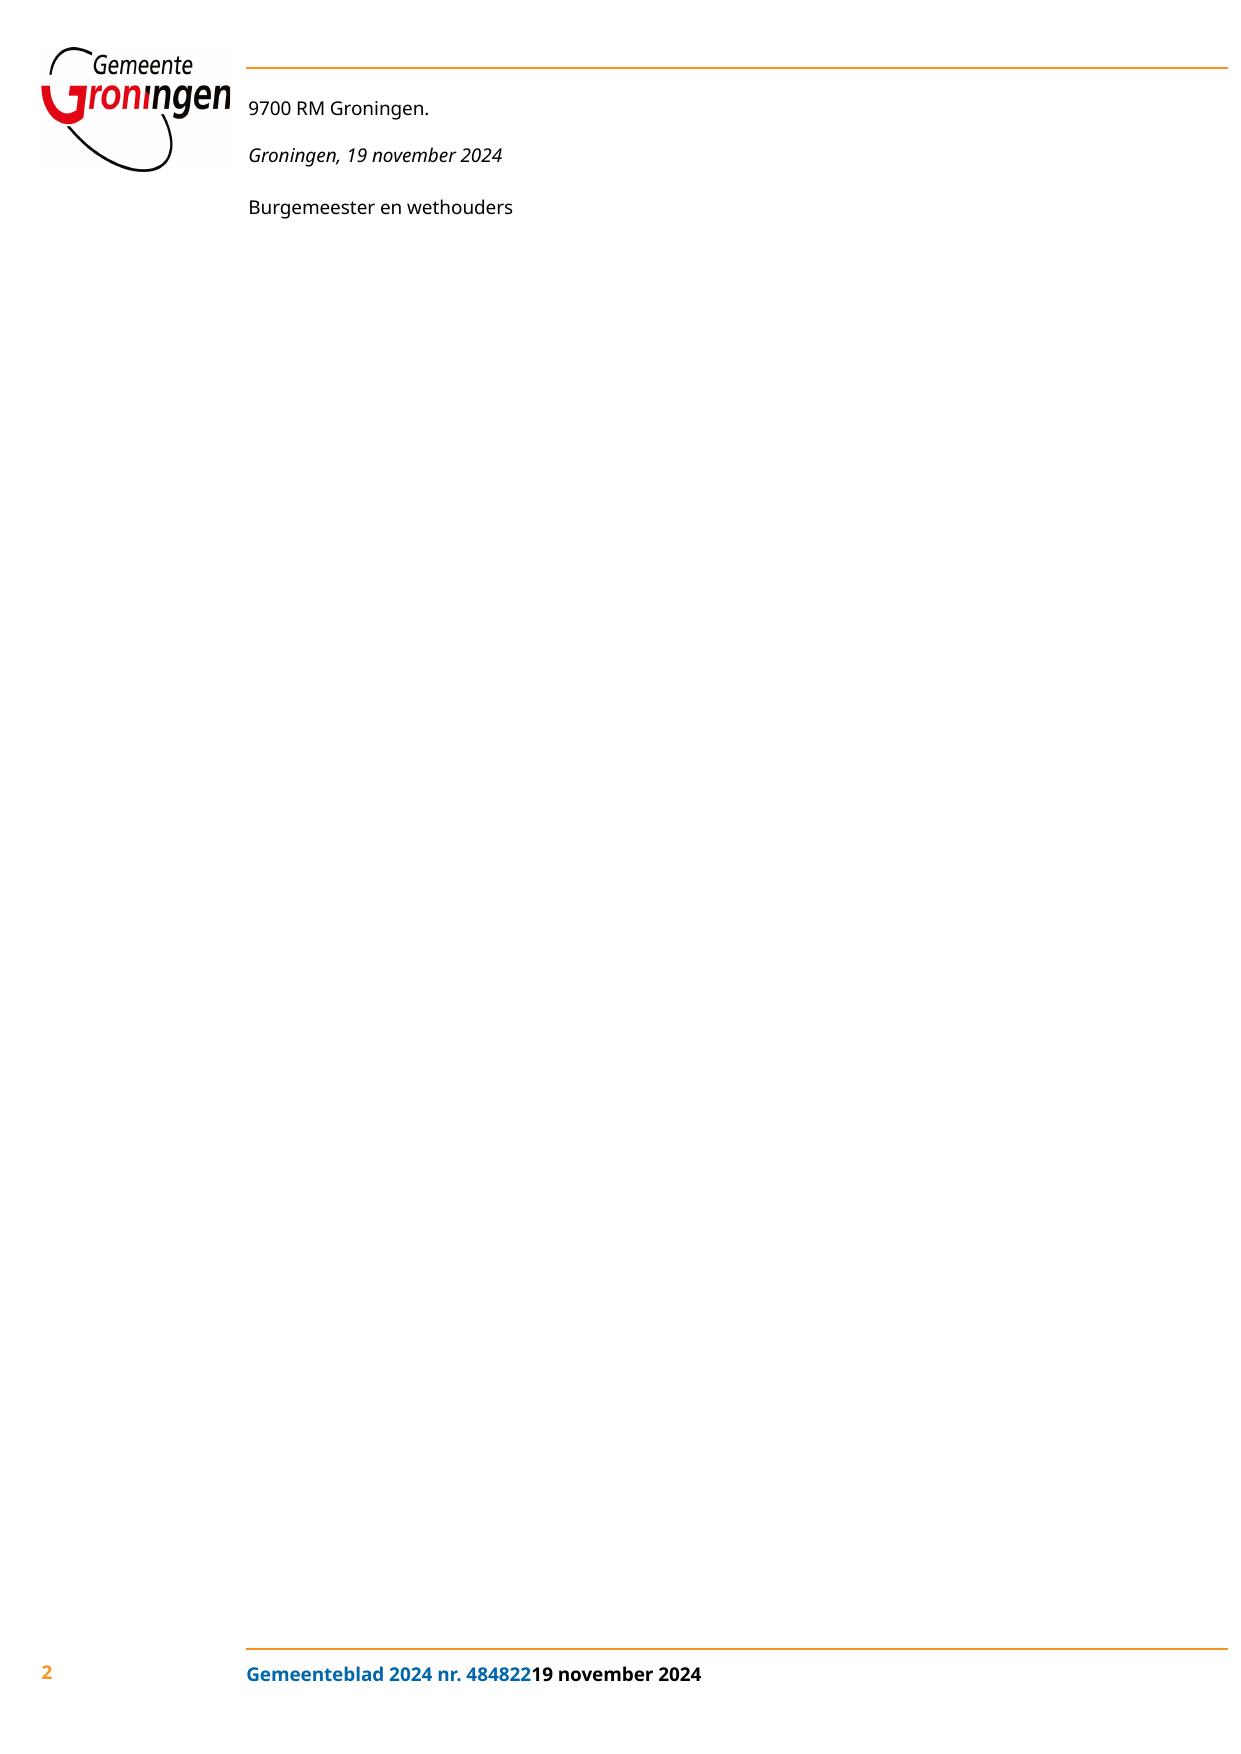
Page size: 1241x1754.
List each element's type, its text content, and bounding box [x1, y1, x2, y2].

text Burgemeester en wethouders [248, 194, 1152, 220]
picture [41, 47, 231, 172]
text 9700 RM Groningen. [248, 95, 1152, 121]
text Groningen, 19 november 2024 [248, 143, 1152, 168]
